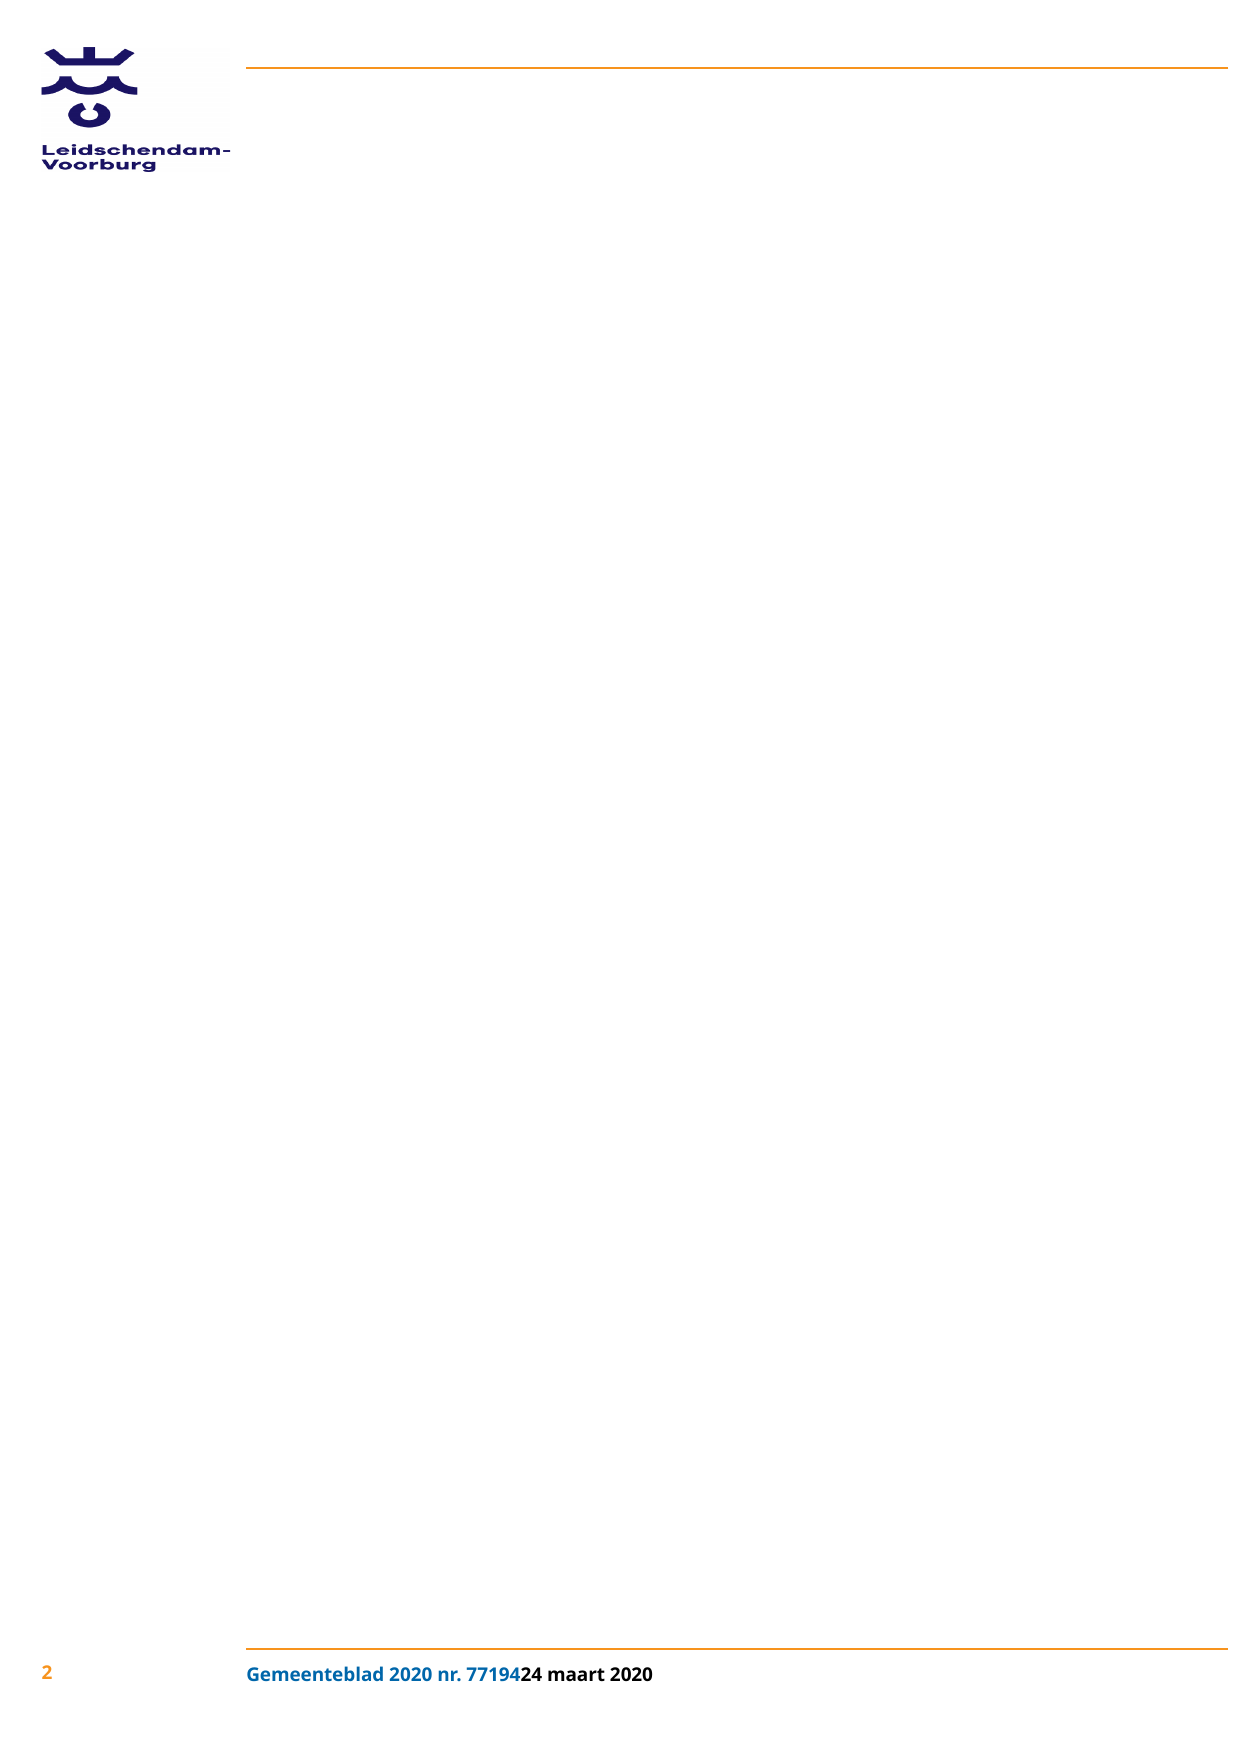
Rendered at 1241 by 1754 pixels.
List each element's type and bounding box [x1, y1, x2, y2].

picture [41, 47, 231, 172]
